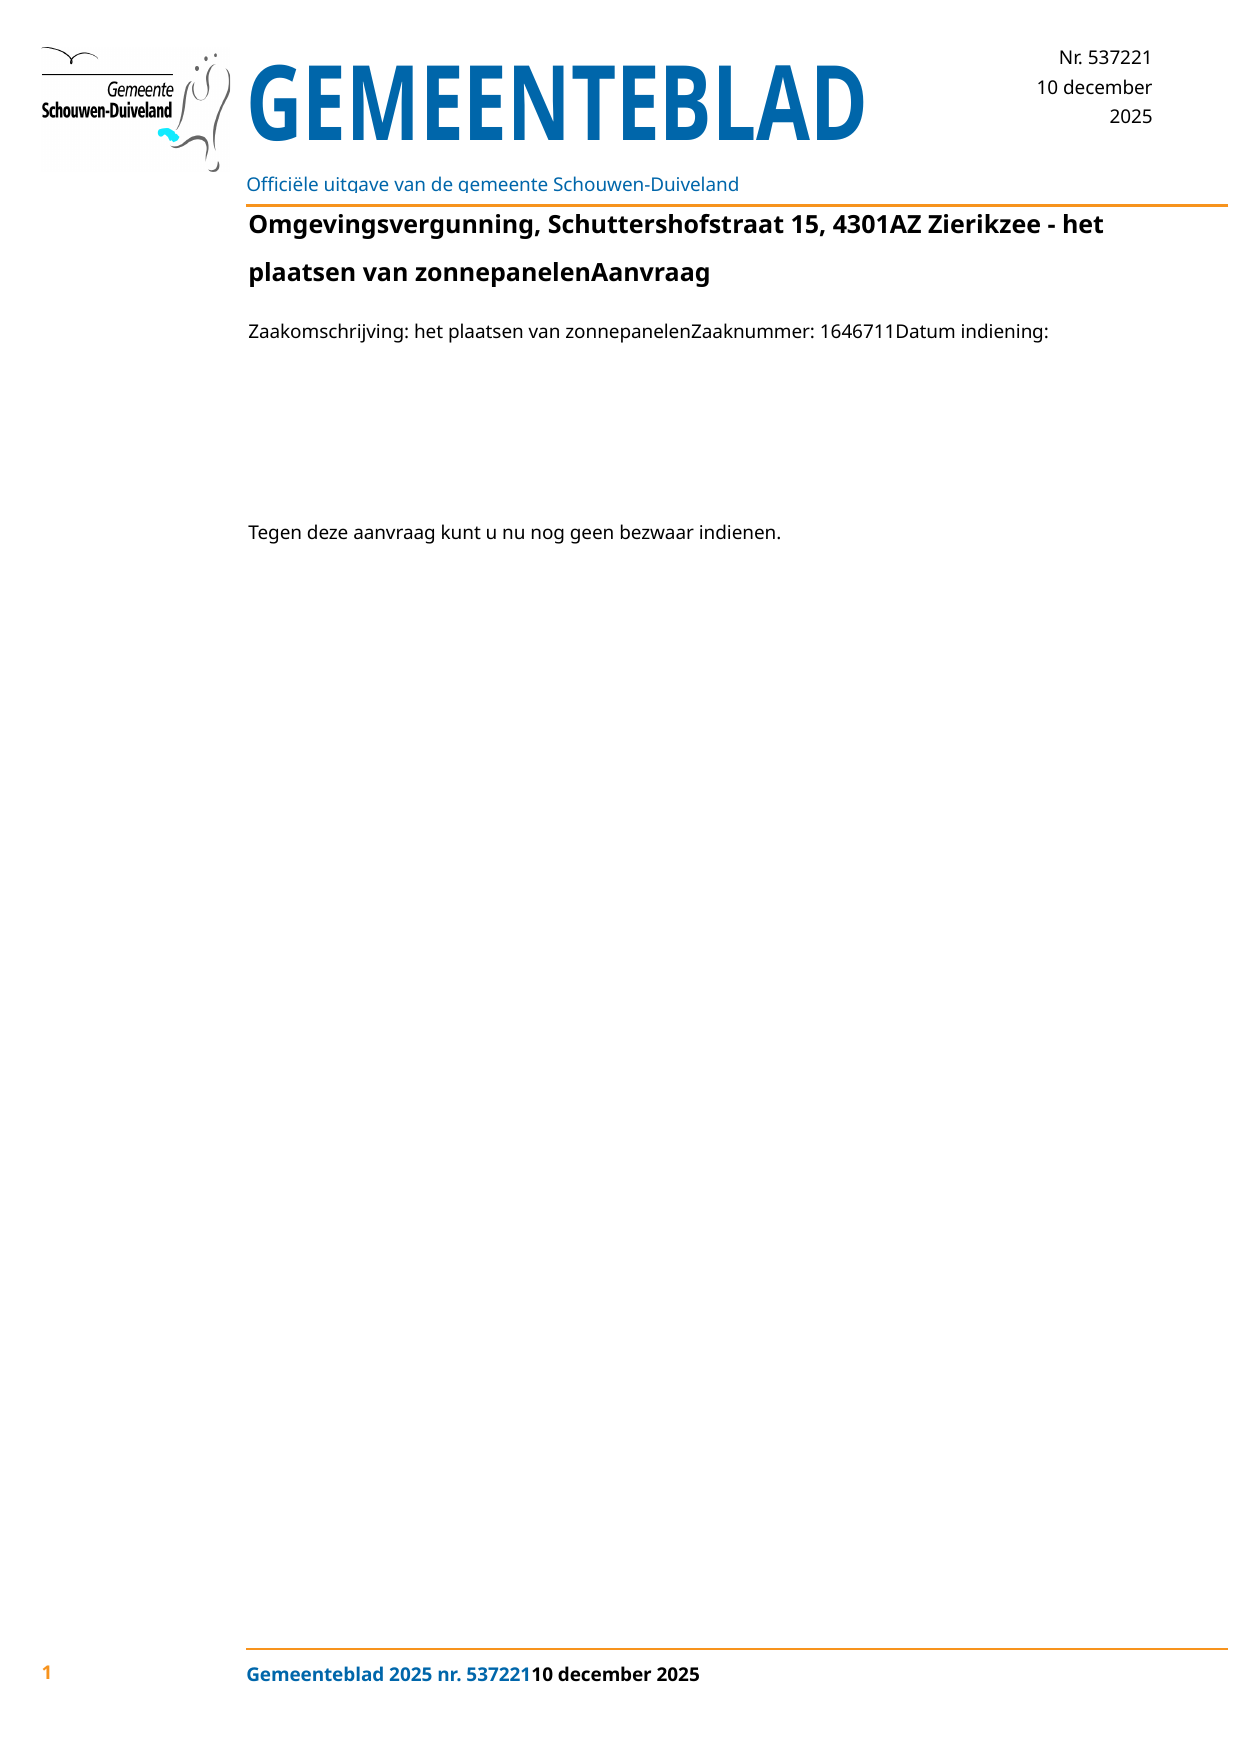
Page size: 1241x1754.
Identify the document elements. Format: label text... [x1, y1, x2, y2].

text Omgevingsvergunning, Schuttershofstraat 15, 4301AZ Zierikzee - het plaatsen van zonnepanelenAanvraag [248, 207, 1152, 288]
text Zaakomschrijving: het plaatsen van zonnepanelenZaaknummer: 1646711Datum indiening: [248, 318, 1152, 344]
picture [41, 47, 231, 172]
text Tegen deze aanvraag kunt u nu nog geen bezwaar indienen. [248, 519, 1152, 545]
